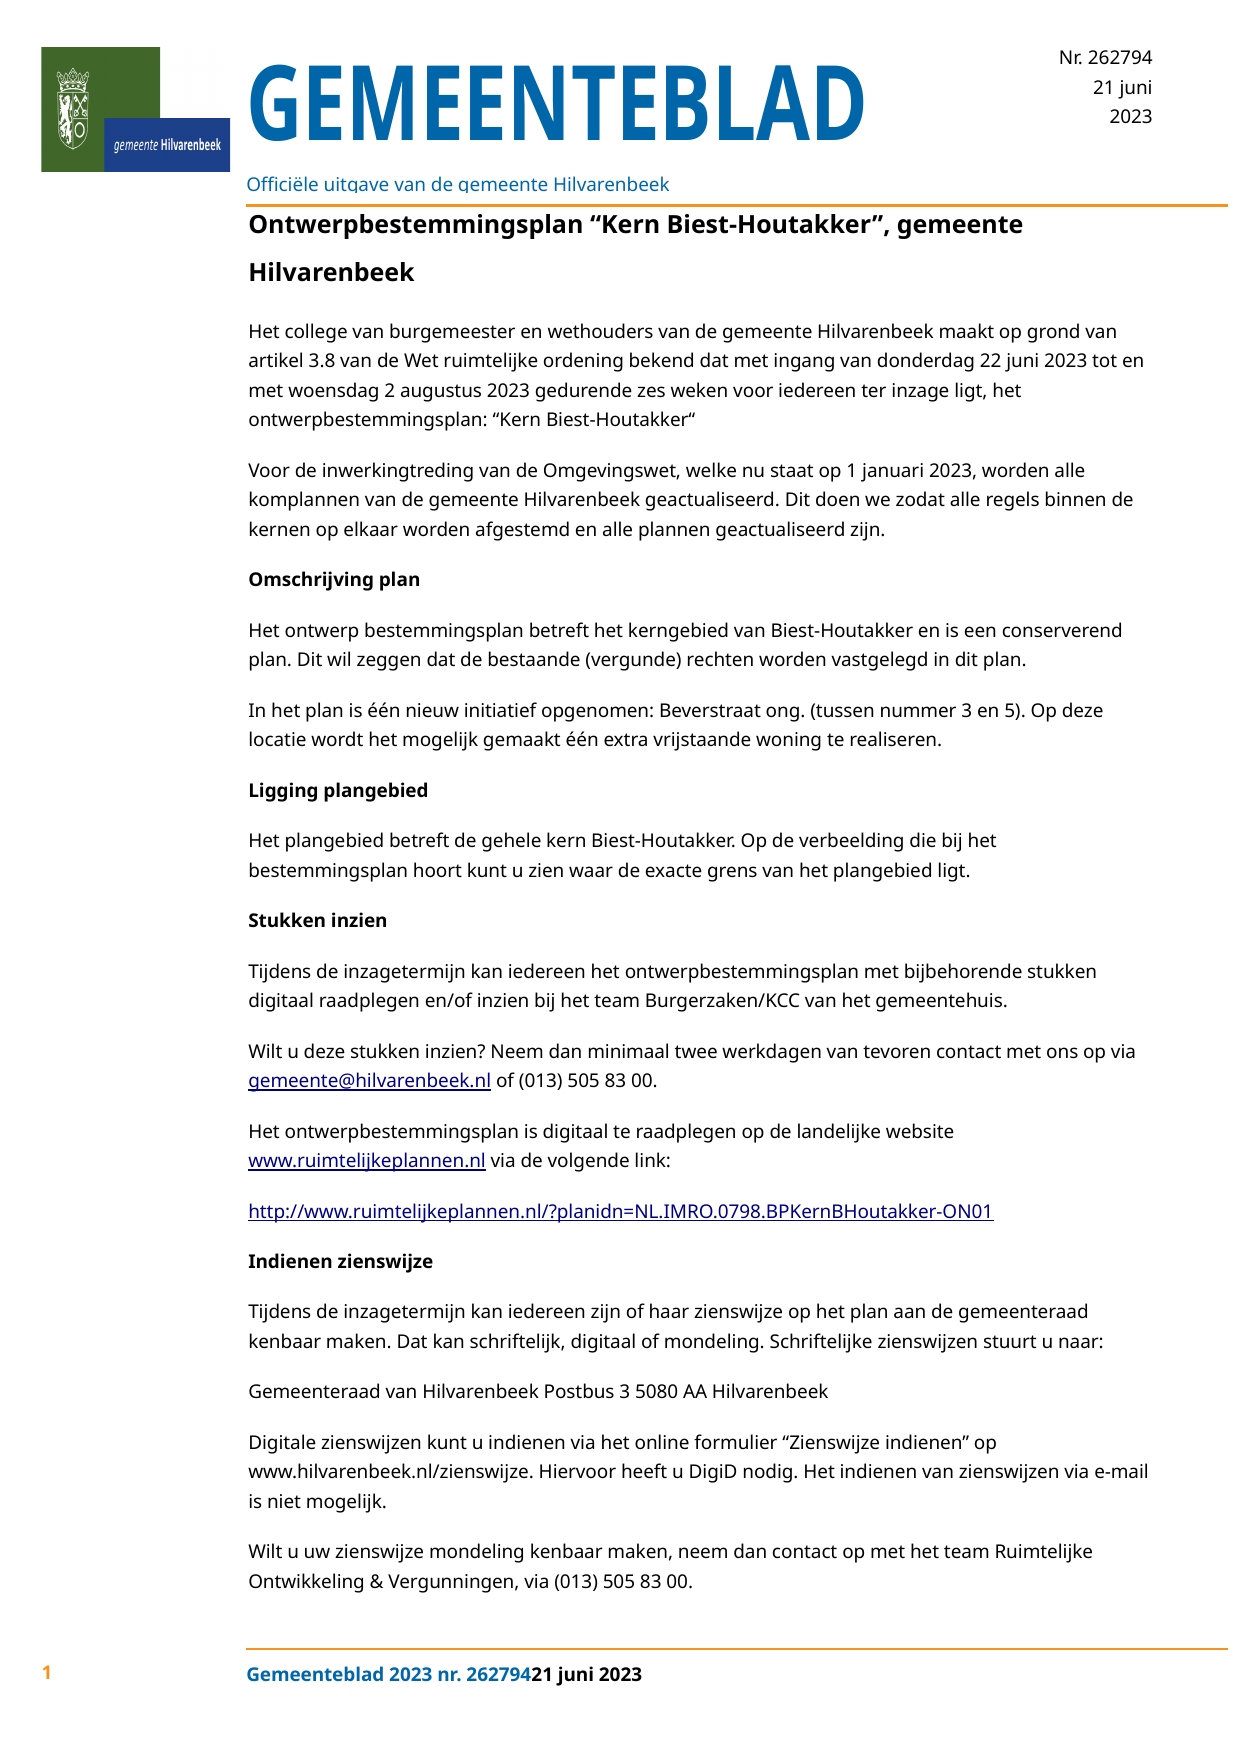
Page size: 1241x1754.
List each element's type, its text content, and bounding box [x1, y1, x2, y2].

text Tijdens de inzagetermijn kan iedereen zijn of haar zienswijze op het plan aan de gemeenteraad kenbaar maken. Dat kan schriftelijk, digitaal of mondeling. Schriftelijke zienswijzen stuurt u naar: [248, 1299, 1152, 1354]
text Indienen zienswijze [248, 1248, 1152, 1274]
text Ligging plangebied [248, 777, 1152, 803]
text In het plan is één nieuw initiatief opgenomen: Beverstraat ong. (tussen nummer 3 en 5). Op deze locatie wordt het mogelijk gemaakt één extra vrijstaande woning te realiseren. [248, 697, 1152, 752]
text Wilt u uw zienswijze mondeling kenbaar maken, neem dan contact op met het team Ruimtelijke Ontwikkeling & Vergunningen, via (013) 505 83 00. [248, 1539, 1152, 1594]
text Ontwerpbestemmingsplan “Kern Biest-Houtakker”, gemeente Hilvarenbeek [248, 207, 1152, 288]
text Het plangebied betreft de gehele kern Biest-Houtakker. Op de verbeelding die bij het bestemmingsplan hoort kunt u zien waar de exacte grens van het plangebied ligt. [248, 827, 1152, 883]
picture [41, 47, 231, 172]
text Omschrijving plan [248, 567, 1152, 592]
text Wilt u deze stukken inzien? Neem dan minimaal twee werkdagen van tevoren contact met ons op via gemeente@hilvarenbeek.nl of (013) 505 83 00. [248, 1038, 1152, 1093]
text Gemeenteraad van Hilvarenbeek Postbus 3 5080 AA Hilvarenbeek [248, 1379, 1152, 1404]
text Digitale zienswijzen kunt u indienen via het online formulier “Zienswijze indienen” op www.hilvarenbeek.nl/zienswijze. Hiervoor heeft u DigiD nodig. Het indienen van zienswijzen via e-mail is niet mogelijk. [248, 1429, 1152, 1514]
text Het college van burgemeester en wethouders van de gemeente Hilvarenbeek maakt op grond van artikel 3.8 van de Wet ruimtelijke ordening bekend dat met ingang van donderdag 22 juni 2023 tot en met woensdag 2 augustus 2023 gedurende zes weken voor iedereen ter inzage ligt, het ontwerpbestemmingsplan: “Kern Biest-Houtakker“ [248, 318, 1152, 432]
text Stukken inzien [248, 907, 1152, 933]
text Voor de inwerkingtreding van de Omgevingswet, welke nu staat op 1 januari 2023, worden alle komplannen van de gemeente Hilvarenbeek geactualiseerd. Dit doen we zodat alle regels binnen de kernen op elkaar worden afgestemd en alle plannen geactualiseerd zijn. [248, 457, 1152, 542]
text Het ontwerpbestemmingsplan is digitaal te raadplegen op de landelijke website www.ruimtelijkeplannen.nl via de volgende link: [248, 1118, 1152, 1173]
text Tijdens de inzagetermijn kan iedereen het ontwerpbestemmingsplan met bijbehorende stukken digitaal raadplegen en/of inzien bij het team Burgerzaken/KCC van het gemeentehuis. [248, 958, 1152, 1013]
text http://www.ruimtelijkeplannen.nl/?planidn=NL.IMRO.0798.BPKernBHoutakker-ON01 [248, 1198, 1152, 1224]
text Het ontwerp bestemmingsplan betreft het kerngebied van Biest-Houtakker en is een conserverend plan. Dit wil zeggen dat de bestaande (vergunde) rechten worden vastgelegd in dit plan. [248, 617, 1152, 672]
